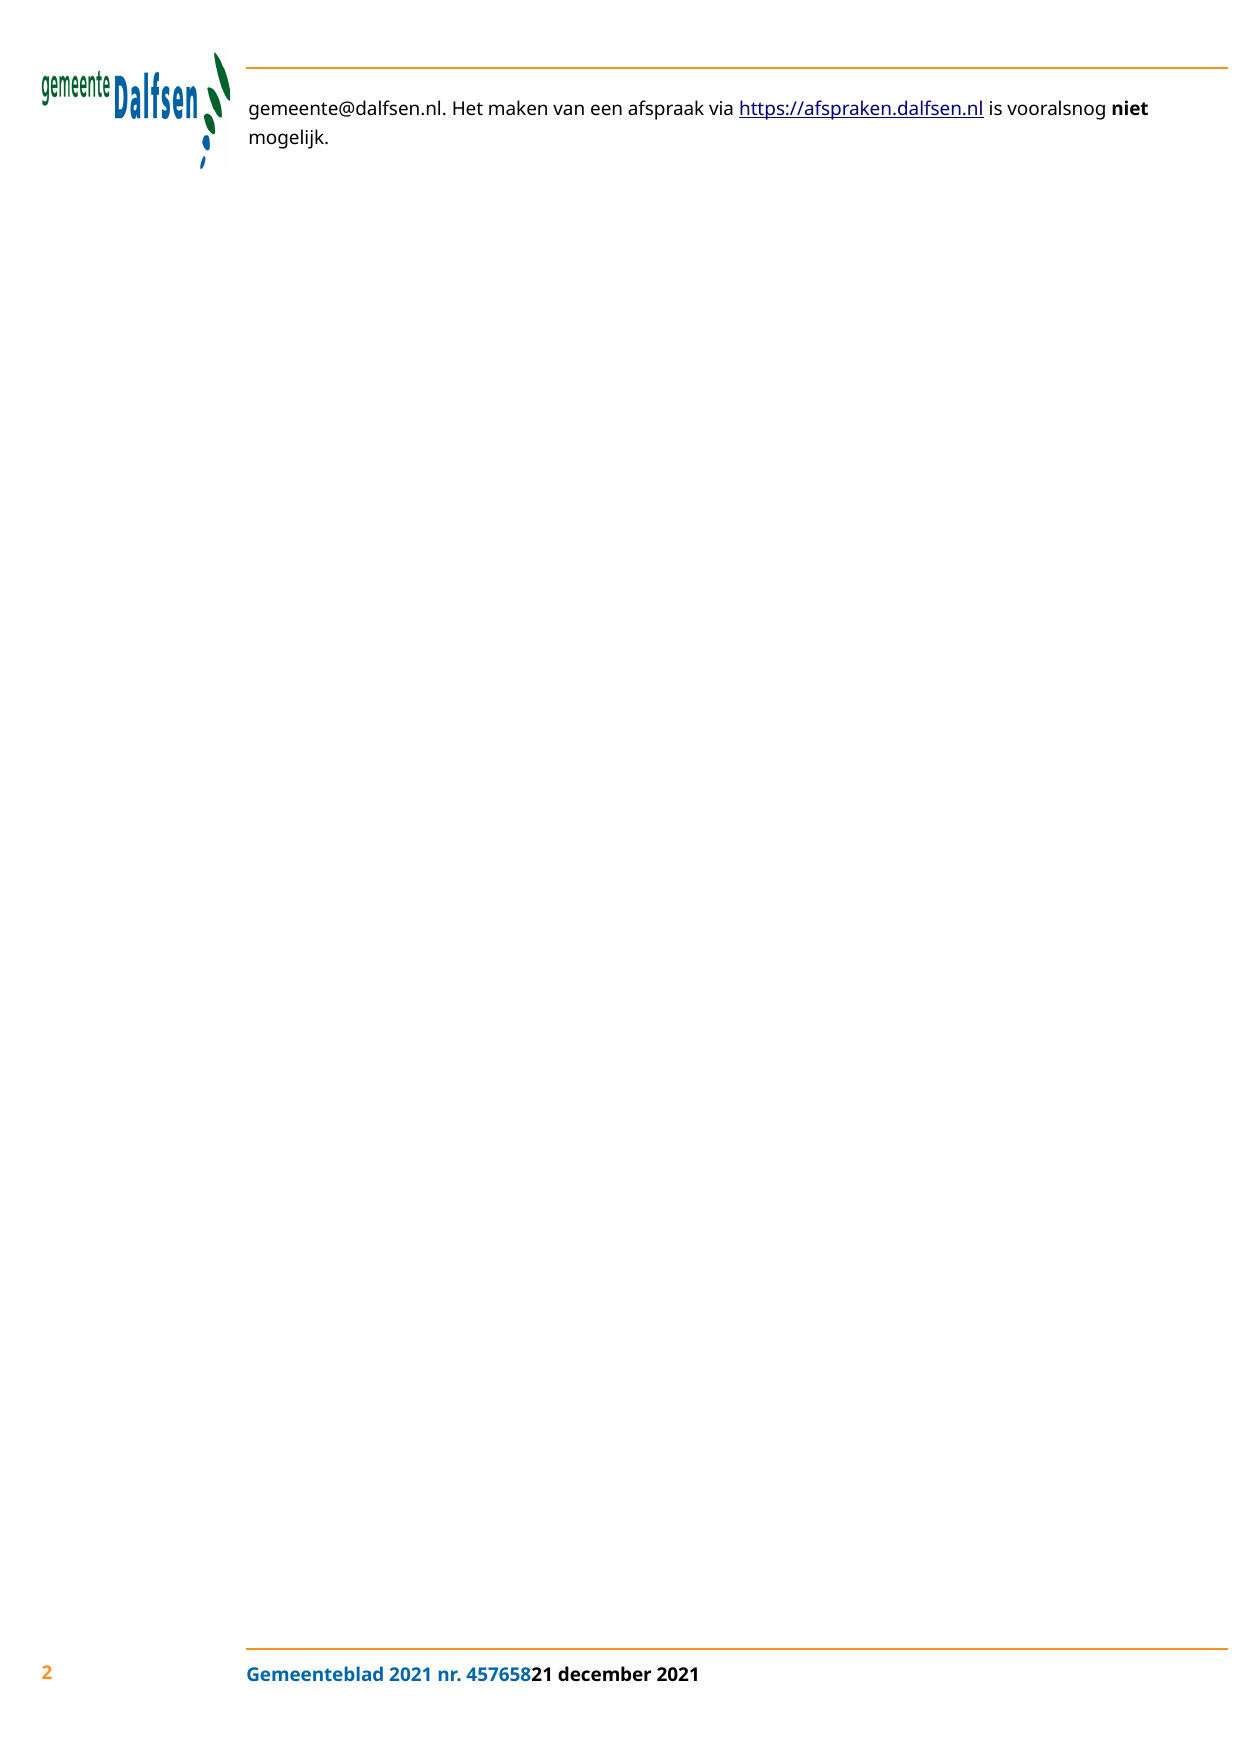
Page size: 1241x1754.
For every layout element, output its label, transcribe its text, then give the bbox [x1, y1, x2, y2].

text gemeente@dalfsen.nl. Het maken van een afspraak via https://afspraken.dalfsen.nl is vooralsnog niet mogelijk. [248, 95, 1152, 150]
picture [41, 47, 231, 172]
